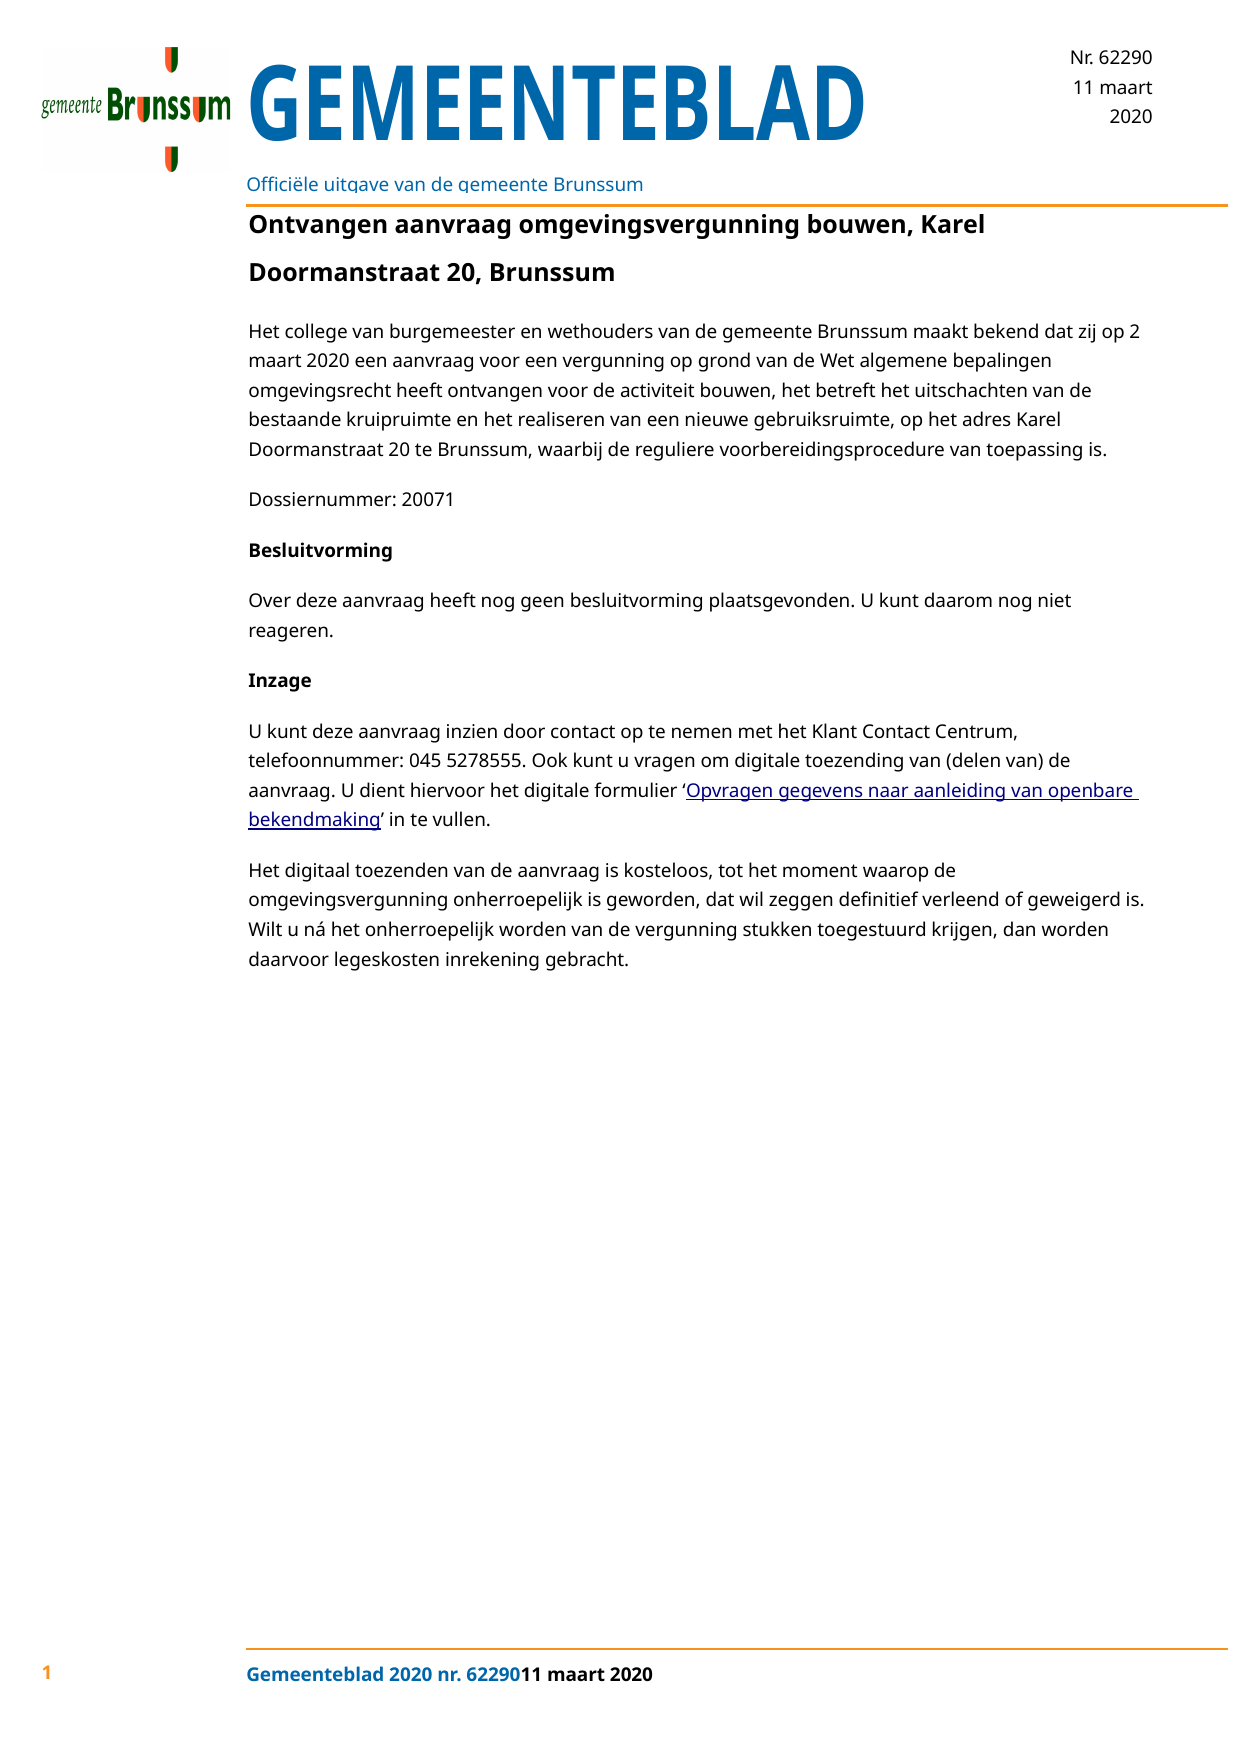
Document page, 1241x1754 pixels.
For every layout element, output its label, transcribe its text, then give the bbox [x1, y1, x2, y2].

text Inzage [248, 667, 1152, 693]
text Dossiernummer: 20071 [248, 487, 1152, 512]
text U kunt deze aanvraag inzien door contact op te nemen met het Klant Contact Centrum, telefoonnummer: 045 5278555. Ook kunt u vragen om digitale toezending van (delen van) de aanvraag. U dient hiervoor het digitale formulier ‘Opvragen gegevens naar aanleiding van openbare bekendmaking’ in te vullen. [248, 718, 1152, 832]
text Ontvangen aanvraag omgevingsvergunning bouwen, Karel Doormanstraat 20, Brunssum [248, 207, 1152, 288]
text Het digitaal toezenden van de aanvraag is kosteloos, tot het moment waarop de omgevingsvergunning onherroepelijk is geworden, dat wil zeggen definitief verleend of geweigerd is. Wilt u ná het onherroepelijk worden van de vergunning stukken toegestuurd krijgen, dan worden daarvoor legeskosten inrekening gebracht. [248, 857, 1152, 972]
text Besluitvorming [248, 537, 1152, 563]
text Het college van burgemeester en wethouders van de gemeente Brunssum maakt bekend dat zij op 2 maart 2020 een aanvraag voor een vergunning op grond van de Wet algemene bepalingen omgevingsrecht heeft ontvangen voor de activiteit bouwen, het betreft het uitschachten van de bestaande kruipruimte en het realiseren van een nieuwe gebruiksruimte, op het adres Karel Doormanstraat 20 te Brunssum, waarbij de reguliere voorbereidingsprocedure van toepassing is. [248, 318, 1152, 462]
picture [41, 47, 231, 172]
text Over deze aanvraag heeft nog geen besluitvorming plaatsgevonden. U kunt daarom nog niet reageren. [248, 587, 1152, 643]
